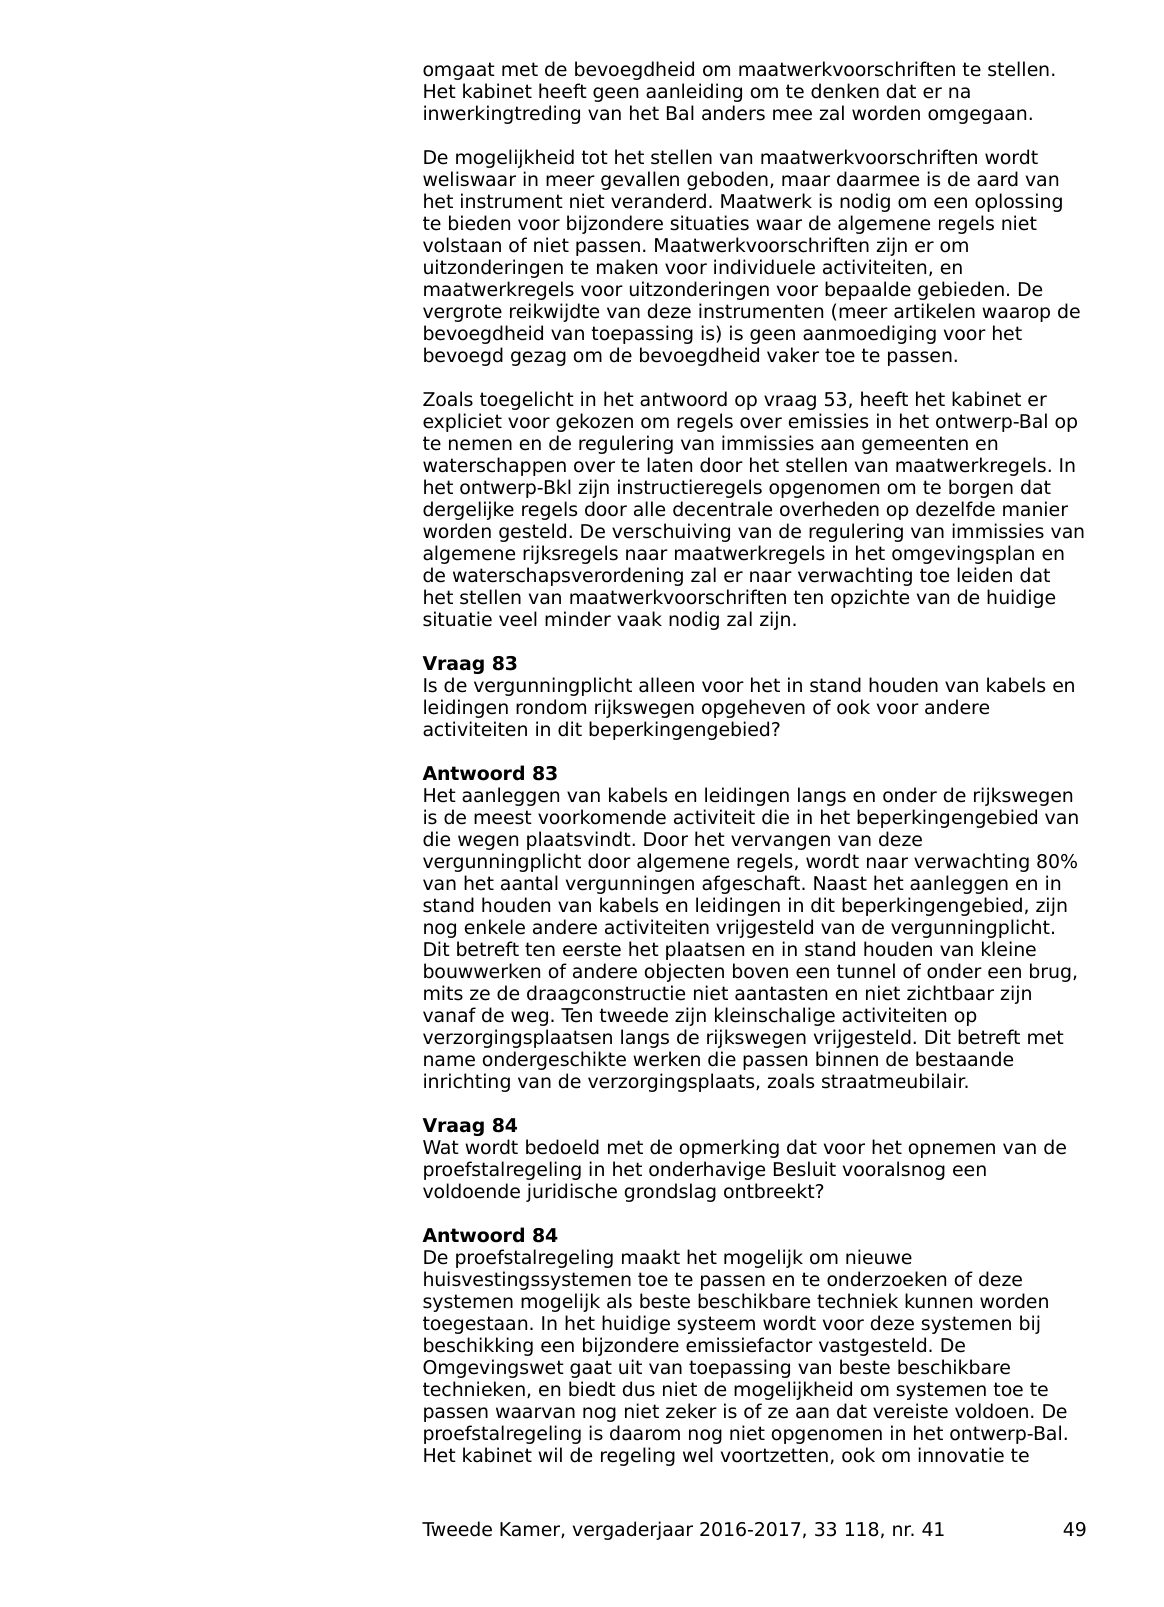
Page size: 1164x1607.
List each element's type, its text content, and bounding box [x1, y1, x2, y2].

text Zoals toegelicht in het antwoord op vraag 53, heeft het kabinet er expliciet voor gekozen om regels over emissies in het ontwerp-Bal op te nemen en de regulering van immissies aan gemeenten en waterschappen over te laten door het stellen van maatwerkregels. In het ontwerp-Bkl zijn instructieregels opgenomen om te borgen dat dergelijke regels door alle decentrale overheden op dezelfde manier worden gesteld. De verschuiving van de regulering van immissies van algemene rijksregels naar maatwerkregels in het omgevingsplan en de waterschapsverordening zal er naar verwachting toe leiden dat het stellen van maatwerkvoorschriften ten opzichte van de huidige situatie veel minder vaak nodig zal zijn. [422, 389, 1087, 631]
text Vraag 83 [422, 653, 1087, 675]
text omgaat met de bevoegdheid om maatwerkvoorschriften te stellen. Het kabinet heeft geen aanleiding om te denken dat er na inwerkingtreding van het Bal anders mee zal worden omgegaan. [422, 59, 1087, 125]
text Vraag 84 [422, 1115, 1087, 1137]
text Het aanleggen van kabels en leidingen langs en onder de rijkswegen is de meest voorkomende activiteit die in het beperkingengebied van die wegen plaatsvindt. Door het vervangen van deze vergunningplicht door algemene regels, wordt naar verwachting 80% van het aantal vergunningen afgeschaft. Naast het aanleggen en in stand houden van kabels en leidingen in dit beperkingengebied, zijn nog enkele andere activiteiten vrijgesteld van de vergunningplicht. Dit betreft ten eerste het plaatsen en in stand houden van kleine bouwwerken of andere objecten boven een tunnel of onder een brug, mits ze de draagconstructie niet aantasten en niet zichtbaar zijn vanaf de weg. Ten tweede zijn kleinschalige activiteiten op verzorgingsplaatsen langs de rijkswegen vrijgesteld. Dit betreft met name ondergeschikte werken die passen binnen de bestaande inrichting van de verzorgingsplaats, zoals straatmeubilair. [422, 785, 1087, 1093]
text De mogelijkheid tot het stellen van maatwerkvoorschriften wordt weliswaar in meer gevallen geboden, maar daarmee is de aard van het instrument niet veranderd. Maatwerk is nodig om een oplossing te bieden voor bijzondere situaties waar de algemene regels niet volstaan of niet passen. Maatwerkvoorschriften zijn er om uitzonderingen te maken voor individuele activiteiten, en maatwerkregels voor uitzonderingen voor bepaalde gebieden. De vergrote reikwijdte van deze instrumenten (meer artikelen waarop de bevoegdheid van toepassing is) is geen aanmoediging voor het bevoegd gezag om de bevoegdheid vaker toe te passen. [422, 147, 1087, 367]
text De proefstalregeling maakt het mogelijk om nieuwe huisvestingssystemen toe te passen en te onderzoeken of deze systemen mogelijk als beste beschikbare techniek kunnen worden toegestaan. In het huidige systeem wordt voor deze systemen bij beschikking een bijzondere emissiefactor vastgesteld. De Omgevingswet gaat uit van toepassing van beste beschikbare technieken, en biedt dus niet de mogelijkheid om systemen toe te passen waarvan nog niet zeker is of ze aan dat vereiste voldoen. De proefstalregeling is daarom nog niet opgenomen in het ontwerp-Bal. Het kabinet wil de regeling wel voortzetten, ook om innovatie te [422, 1247, 1087, 1467]
text Is de vergunningplicht alleen voor het in stand houden van kabels en leidingen rondom rijkswegen opgeheven of ook voor andere activiteiten in dit beperkingengebied? [422, 675, 1087, 741]
text Wat wordt bedoeld met de opmerking dat voor het opnemen van de proefstalregeling in het onderhavige Besluit vooralsnog een voldoende juridische grondslag ontbreekt? [422, 1137, 1087, 1203]
text Antwoord 83 [422, 763, 1087, 785]
text Antwoord 84 [422, 1225, 1087, 1247]
